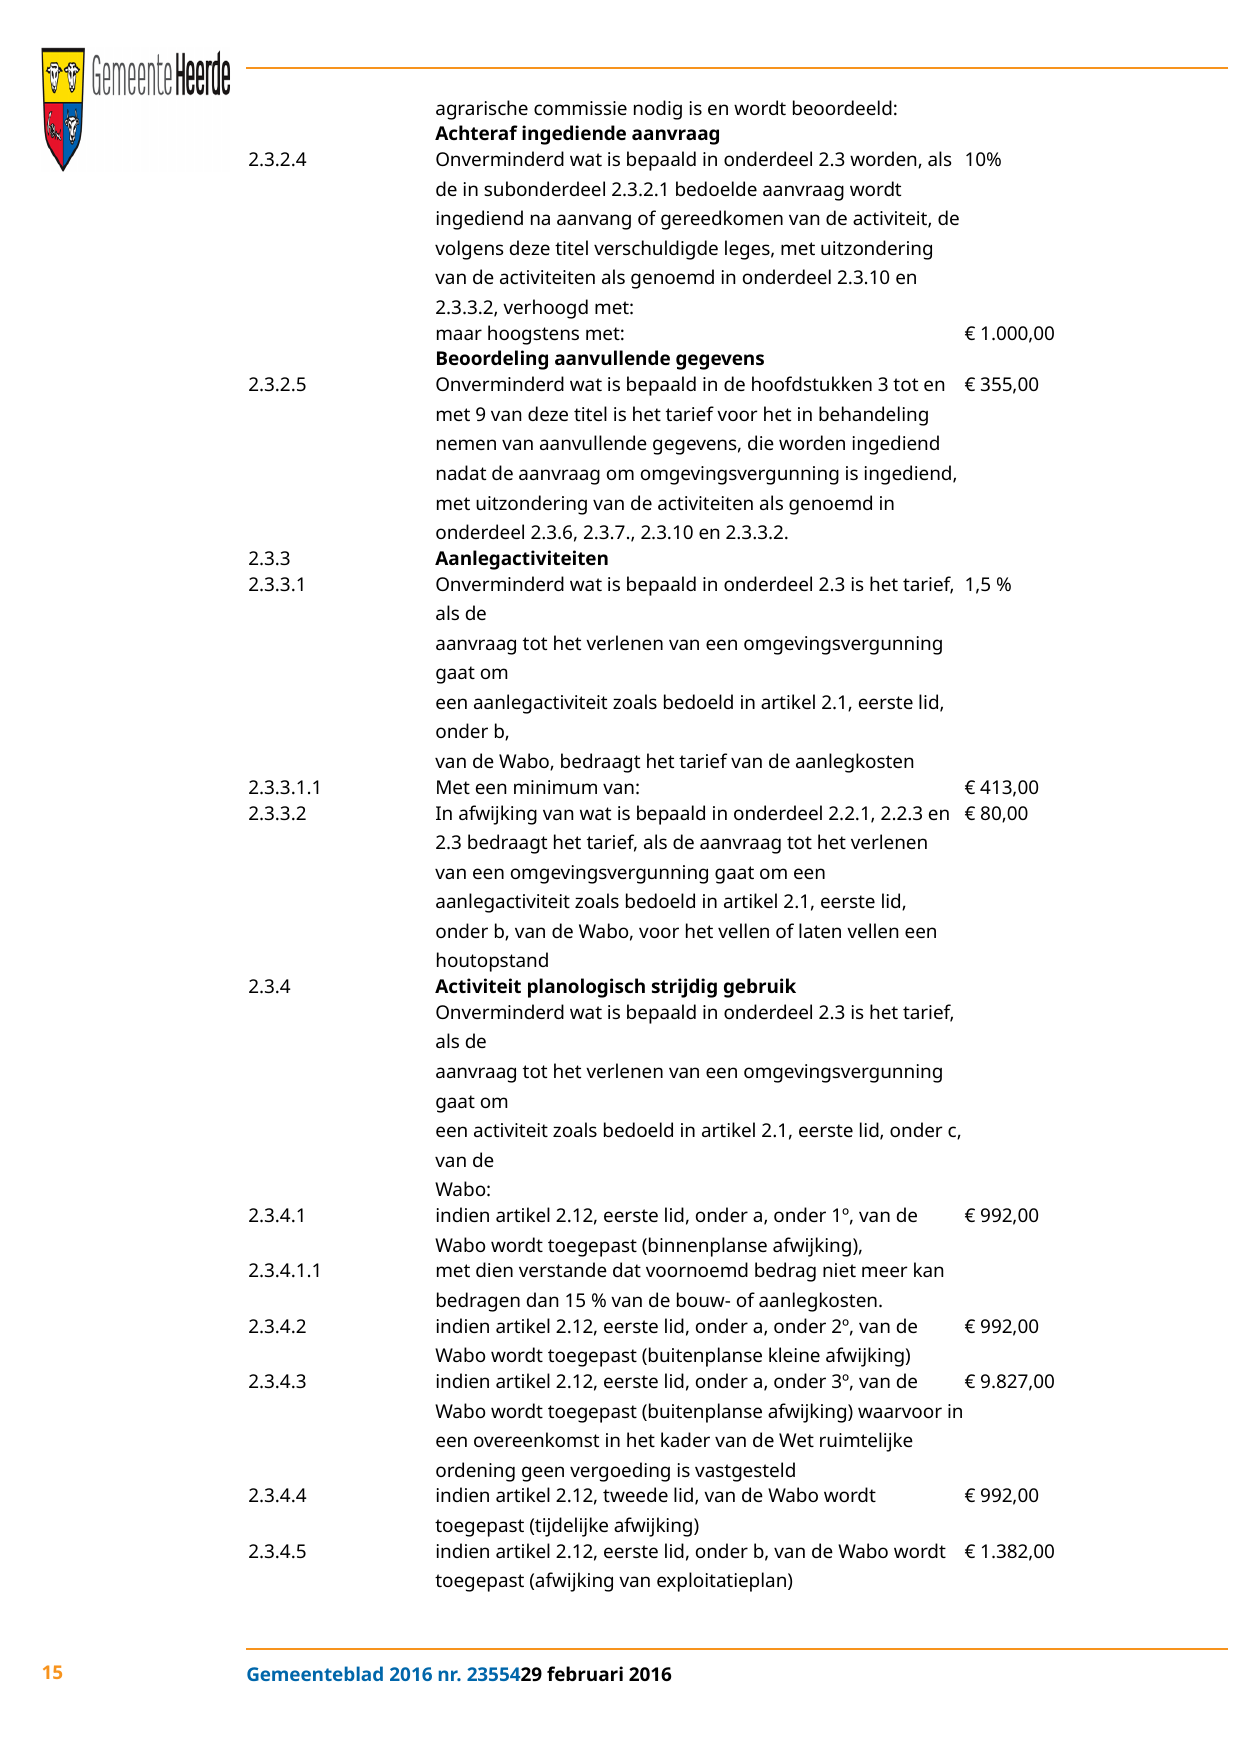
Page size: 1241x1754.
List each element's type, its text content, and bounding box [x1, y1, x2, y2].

table_cell indien artikel 2.12, eerste lid, onder a, onder 1º, van de Wabo wordt toegepast (binnenplanse afwijking), [435, 1202, 964, 1258]
table_cell [248, 95, 435, 121]
table_cell [964, 999, 1152, 1202]
table_cell € 1.382,00 [964, 1538, 1152, 1593]
table_cell indien artikel 2.12, eerste lid, onder a, onder 3º, van de Wabo wordt toegepast (buitenplanse afwijking) waarvoor in een overeenkomst in het kader van de Wet ruimtelijke ordening geen vergoeding is vastgesteld [435, 1368, 964, 1483]
table_cell Met een minimum van: [435, 774, 964, 800]
table_cell indien artikel 2.12, eerste lid, onder a, onder 2º, van de Wabo wordt toegepast (buitenplanse kleine afwijking) [435, 1313, 964, 1368]
table_cell 2.3.4.5 [248, 1538, 435, 1593]
table_cell [964, 545, 1152, 571]
table_cell 2.3.3 [248, 545, 435, 571]
table_cell 2.3.2.5 [248, 371, 435, 545]
table_cell [248, 121, 435, 146]
table_cell indien artikel 2.12, eerste lid, onder b, van de Wabo wordt toegepast (afwijking van exploitatieplan) [435, 1538, 964, 1593]
table_cell indien artikel 2.12, tweede lid, van de Wabo wordt toegepast (tijdelijke afwijking) [435, 1483, 964, 1538]
table_cell [964, 973, 1152, 999]
table_cell Achteraf ingediende aanvraag [435, 121, 964, 146]
table_cell Onverminderd wat is bepaald in onderdeel 2.3 is het tarief, als de aanvraag tot het verlenen van een omgevingsvergunning gaat om een aanlegactiviteit zoals bedoeld in artikel 2.1, eerste lid, onder b, van de Wabo, bedraagt het tarief van de aanlegkosten [435, 571, 964, 774]
table_cell agrarische commissie nodig is en wordt beoordeeld: [435, 95, 964, 121]
table_cell 2.3.4.3 [248, 1368, 435, 1483]
table_cell 2.3.4.4 [248, 1483, 435, 1538]
table_cell 2.3.3.1.1 [248, 774, 435, 800]
table_cell Activiteit planologisch strijdig gebruik [435, 973, 964, 999]
table_cell Aanlegactiviteiten [435, 545, 964, 571]
table_cell [248, 320, 435, 346]
table_cell [248, 346, 435, 371]
table_cell 2.3.3.2 [248, 800, 435, 973]
table_cell € 413,00 [964, 774, 1152, 800]
table_cell 1,5 % [964, 571, 1152, 774]
table_cell In afwijking van wat is bepaald in onderdeel 2.2.1, 2.2.3 en 2.3 bedraagt het tarief, als de aanvraag tot het verlenen van een omgevingsvergunning gaat om een aanlegactiviteit zoals bedoeld in artikel 2.1, eerste lid, onder b, van de Wabo, voor het vellen of laten vellen een houtopstand [435, 800, 964, 973]
table_cell Onverminderd wat is bepaald in de hoofdstukken 3 tot en met 9 van deze titel is het tarief voor het in behandeling nemen van aanvullende gegevens, die worden ingediend nadat de aanvraag om omgevingsvergunning is ingediend, met uitzondering van de activiteiten als genoemd in onderdeel 2.3.6, 2.3.7., 2.3.10 en 2.3.3.2. [435, 371, 964, 545]
table_cell 2.3.4.1.1 [248, 1258, 435, 1313]
table_cell [964, 346, 1152, 371]
table_cell 2.3.2.4 [248, 146, 435, 320]
table_cell € 1.000,00 [964, 320, 1152, 346]
table_cell Onverminderd wat is bepaald in onderdeel 2.3 is het tarief, als de aanvraag tot het verlenen van een omgevingsvergunning gaat om een activiteit zoals bedoeld in artikel 2.1, eerste lid, onder c, van de Wabo: [435, 999, 964, 1202]
table_cell met dien verstande dat voornoemd bedrag niet meer kan bedragen dan 15 % van de bouw- of aanlegkosten. [435, 1258, 964, 1313]
table_cell maar hoogstens met: [435, 320, 964, 346]
table_cell 2.3.4.2 [248, 1313, 435, 1368]
table_cell 2.3.3.1 [248, 571, 435, 774]
table_cell € 9.827,00 [964, 1368, 1152, 1483]
table_cell 2.3.4 [248, 973, 435, 999]
table_cell Onverminderd wat is bepaald in onderdeel 2.3 worden, als de in subonderdeel 2.3.2.1 bedoelde aanvraag wordt ingediend na aanvang of gereedkomen van de activiteit, de volgens deze titel verschuldigde leges, met uitzondering van de activiteiten als genoemd in onderdeel 2.3.10 en 2.3.3.2, verhoogd met: [435, 146, 964, 320]
table_cell [964, 121, 1152, 146]
table_cell 10% [964, 146, 1152, 320]
table_cell € 992,00 [964, 1483, 1152, 1538]
table_cell [248, 999, 435, 1202]
table_cell Beoordeling aanvullende gegevens [435, 346, 964, 371]
table_cell [964, 1258, 1152, 1313]
table_cell € 992,00 [964, 1313, 1152, 1368]
table_cell € 355,00 [964, 371, 1152, 545]
table_cell € 80,00 [964, 800, 1152, 973]
table_cell [964, 95, 1152, 121]
table_cell € 992,00 [964, 1202, 1152, 1258]
table_cell 2.3.4.1 [248, 1202, 435, 1258]
picture [41, 47, 231, 172]
